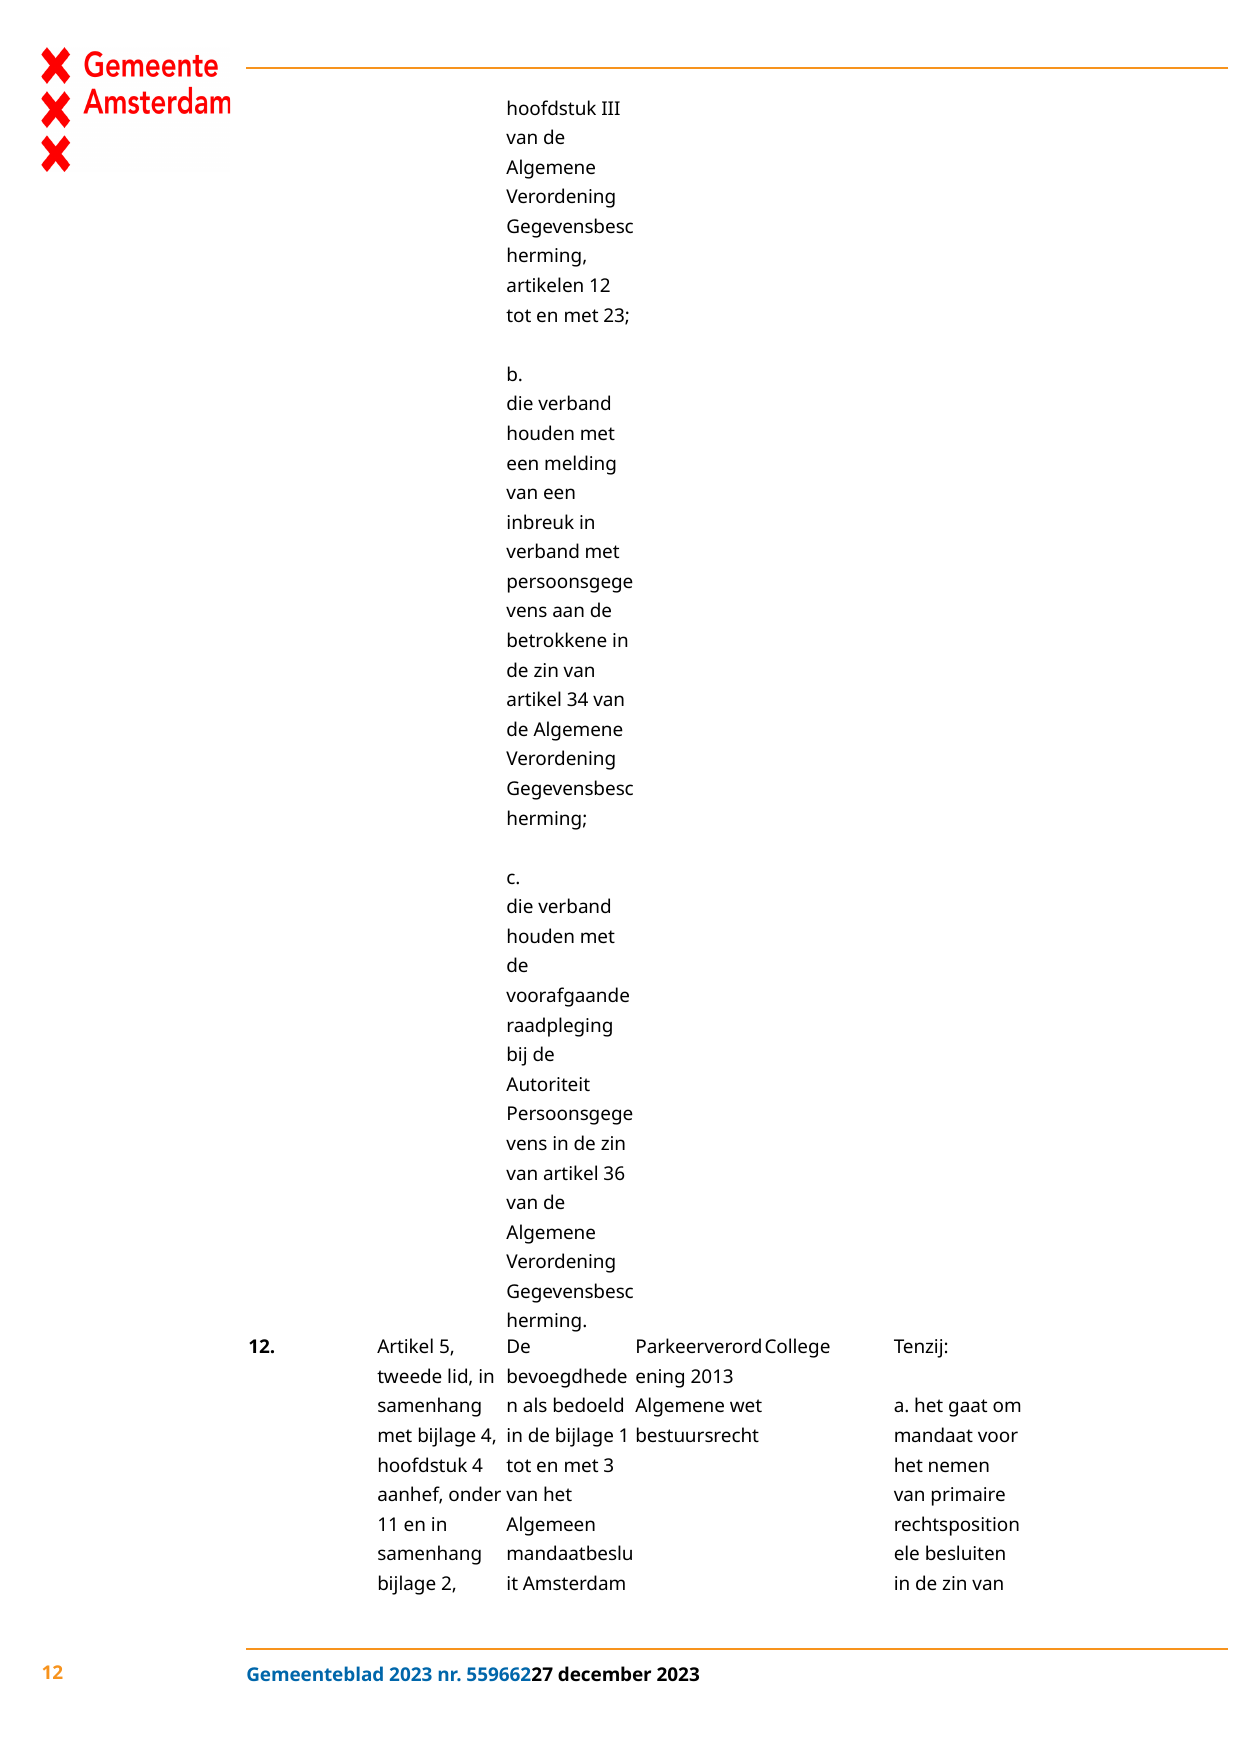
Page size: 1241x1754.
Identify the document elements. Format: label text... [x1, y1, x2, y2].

table_cell Artikel 5, tweede lid, in samenhang met bijlage 4, hoofdstuk 4 aanhef, onder 11 en in samenhang bijlage 2, [377, 1334, 506, 1596]
table_cell De bevoegdheden als bedoeld in de bijlage 1 tot en met 3 van het Algemeen mandaatbesluit Amsterdam [506, 1334, 635, 1596]
table_cell [377, 95, 506, 1333]
picture [41, 47, 231, 172]
table_cell [1023, 1334, 1152, 1596]
table_cell [894, 95, 1022, 1333]
table_cell College [764, 1334, 893, 1596]
table_cell [764, 95, 893, 1333]
table_cell hoofdstuk III van de Algemene Verordening Gegevensbescherming, artikelen 12 tot en met 23; b. die verband houden met een melding van een inbreuk in verband met persoonsgegevens aan de betrokkene in de zin van artikel 34 van de Algemene Verordening Gegevensbescherming; c. die verband houden met de voorafgaande raadpleging bij de Autoriteit Persoonsgegevens in de zin van artikel 36 van de Algemene Verordening Gegevensbescherming. [506, 95, 635, 1333]
table_cell [248, 95, 377, 1333]
table_cell [635, 95, 764, 1333]
table_cell Tenzij: a. het gaat om mandaat voor het nemen van primaire rechtspositionele besluiten in de zin van [894, 1334, 1022, 1596]
table_cell [1023, 95, 1152, 1333]
table_cell 12. [248, 1334, 377, 1596]
table_cell Parkeerverordening 2013 Algemene wet bestuursrecht [635, 1334, 764, 1596]
